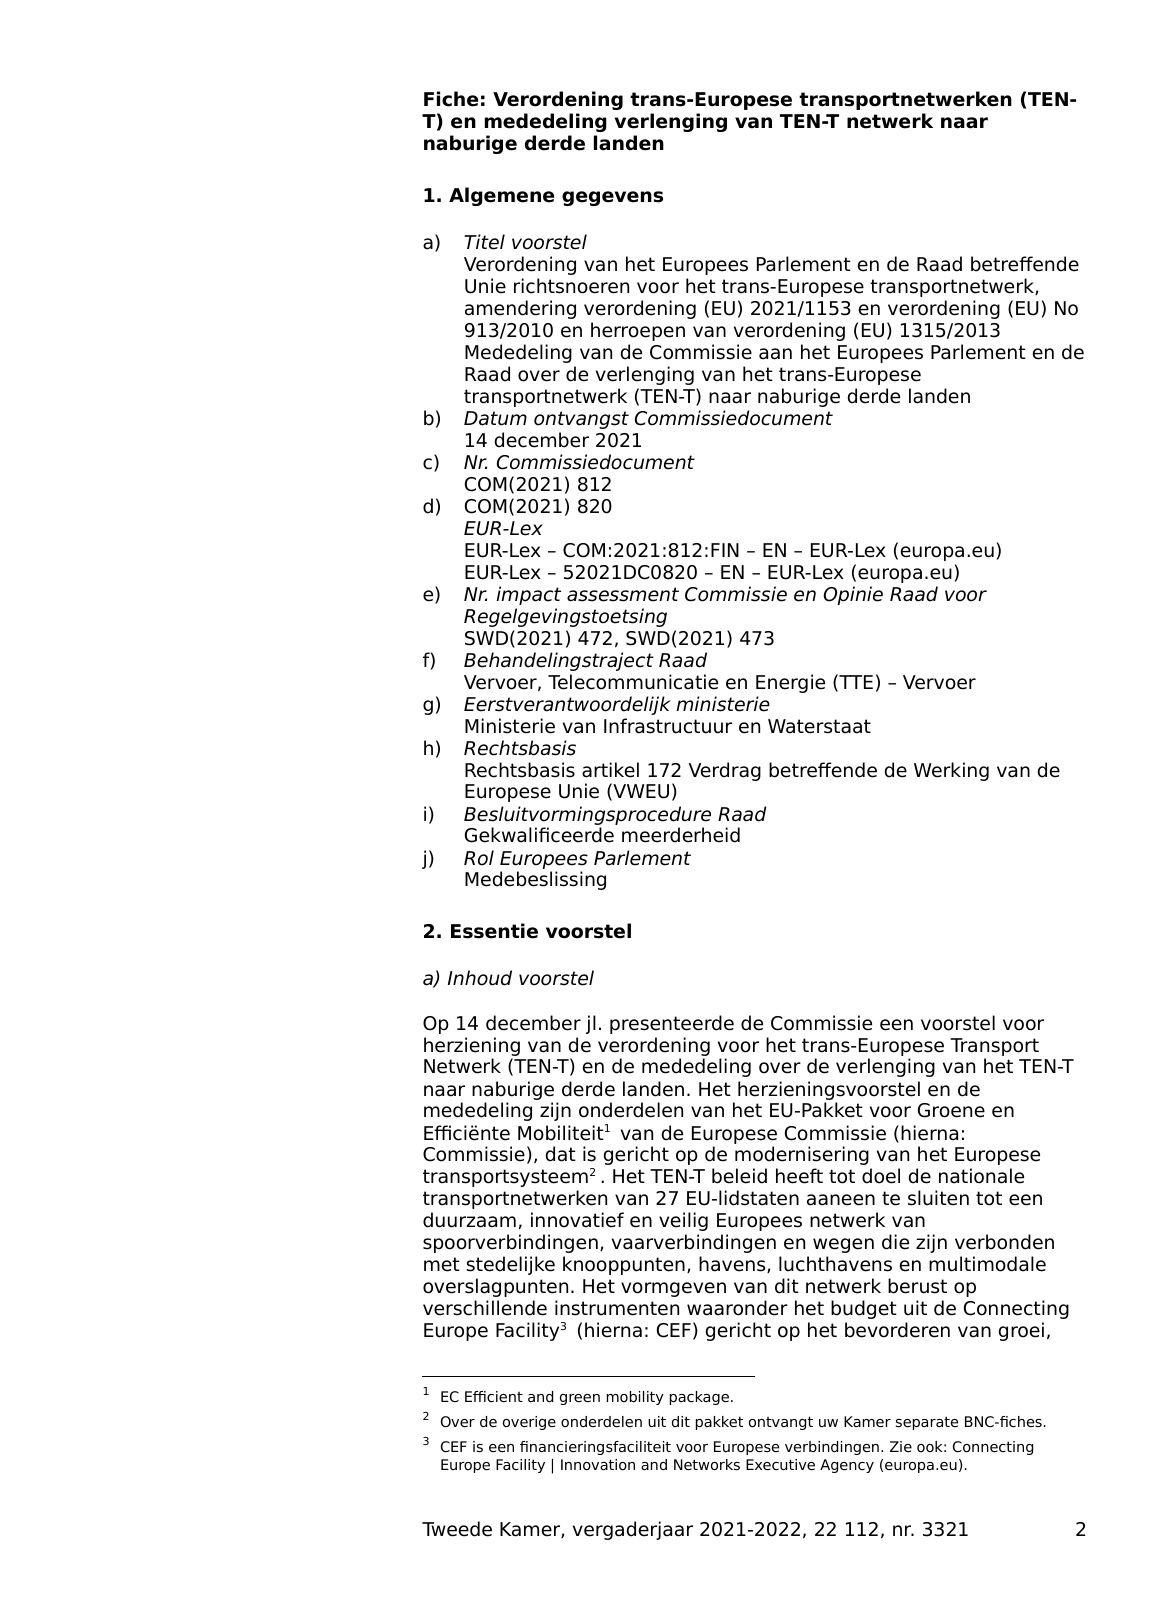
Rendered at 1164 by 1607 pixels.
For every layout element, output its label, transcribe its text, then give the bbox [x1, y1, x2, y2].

text CEF is een financieringsfaciliteit voor Europese verbindingen. Zie ook: Connecting Europe Facility | Innovation and Networks Executive Agency (europa.eu). [422, 1435, 1087, 1474]
text Medebeslissing [464, 869, 1087, 891]
text i) Besluitvormingsprocedure Raad [422, 803, 1087, 825]
subtitle Fiche: Verordening trans-Europese transportnetwerken (TEN-T) en mededeling verlenging van TEN-T netwerk naar naburige derde landen [422, 89, 1087, 155]
text Rechtsbasis artikel 172 Verdrag betreffende de Werking van de Europese Unie (VWEU) [464, 759, 1087, 803]
text SWD(2021) 472, SWD(2021) 473 [464, 628, 1087, 649]
text EC Efficient and green mobility package. [422, 1385, 1087, 1407]
text d) COM(2021) 820 [422, 496, 1087, 518]
text Mededeling van de Commissie aan het Europees Parlement en de Raad over de verlenging van het trans-Europese transportnetwerk (TEN-T) naar naburige derde landen [464, 342, 1087, 408]
text f) Behandelingstraject Raad [422, 649, 1087, 672]
subtitle a) Inhoud voorstel [422, 968, 1087, 990]
text Ministerie van Infrastructuur en Waterstaat [464, 716, 1087, 737]
subtitle 2. Essentie voorstel [422, 921, 1087, 943]
text h) Rechtsbasis [422, 737, 1087, 759]
text COM(2021) 812 [464, 474, 1087, 496]
text j) Rol Europees Parlement [422, 847, 1087, 869]
text a) Titel voorstel [422, 232, 1087, 254]
text c) Nr. Commissiedocument [422, 452, 1087, 474]
text e) Nr. impact assessment Commissie en Opinie Raad voor Regelgevingstoetsing [422, 584, 1087, 628]
text EUR-Lex – 52021DC0820 – EN – EUR-Lex (europa.eu) [464, 562, 1087, 584]
text Gekwalificeerde meerderheid [464, 825, 1087, 847]
text EUR-Lex [464, 518, 1087, 540]
text Op 14 december jl. presenteerde de Commissie een voorstel voor herziening van de verordening voor het trans-Europese Transport Netwerk (TEN-T) en de mededeling over de verlenging van het TEN-T naar naburige derde landen. Het herzieningsvoorstel en de mededeling zijn onderdelen van het EU-Pakket voor Groene en Efficiënte Mobiliteit van de Europese Commissie (hierna: Commissie), dat is gericht op de modernisering van het Europese transportsysteem. Het TEN-T beleid heeft tot doel de nationale transportnetwerken van 27 EU-lidstaten aaneen te sluiten tot een duurzaam, innovatief en veilig Europees netwerk van spoorverbindingen, vaarverbindingen en wegen die zijn verbonden met stedelijke knooppunten, havens, luchthavens en multimodale overslagpunten. Het vormgeven van dit netwerk berust op verschillende instrumenten waaronder het budget uit de Connecting Europe Facility (hierna: CEF) gericht op het bevorderen van groei, [422, 1012, 1087, 1342]
text EUR-Lex – COM:2021:812:FIN – EN – EUR-Lex (europa.eu) [464, 540, 1087, 562]
text b) Datum ontvangst Commissiedocument [422, 408, 1087, 430]
subtitle 1. Algemene gegevens [422, 185, 1087, 207]
text g) Eerstverantwoordelijk ministerie [422, 693, 1087, 716]
text 14 december 2021 [464, 430, 1087, 452]
text Vervoer, Telecommunicatie en Energie (TTE) – Vervoer [464, 672, 1087, 693]
text Over de overige onderdelen uit dit pakket ontvangt uw Kamer separate BNC-fiches. [422, 1410, 1087, 1432]
text Verordening van het Europees Parlement en de Raad betreffende Unie richtsnoeren voor het trans-Europese transportnetwerk, amendering verordening (EU) 2021/1153 en verordening (EU) No 913/2010 en herroepen van verordening (EU) 1315/2013 [464, 254, 1087, 342]
